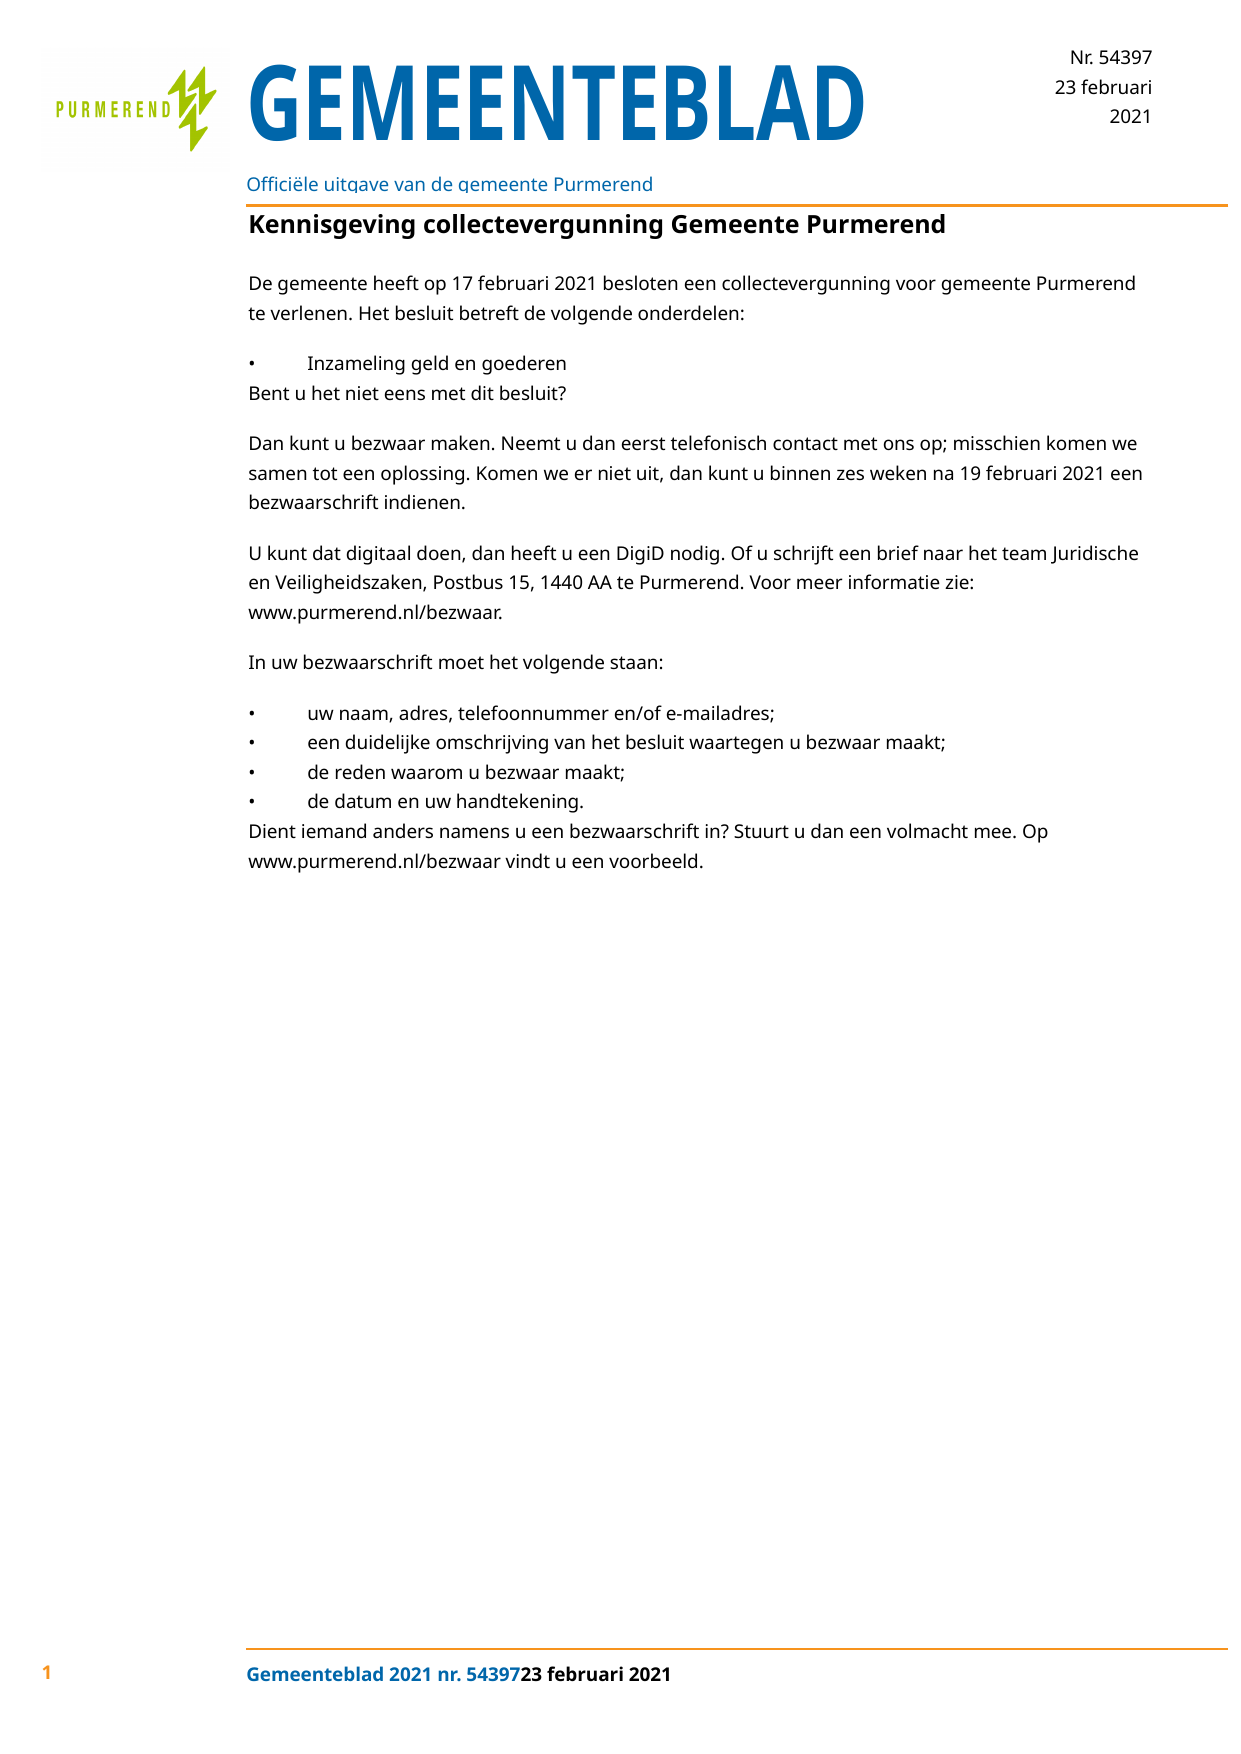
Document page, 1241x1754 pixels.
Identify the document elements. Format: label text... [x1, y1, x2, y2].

text Dient iemand anders namens u een bezwaarschrift in? Stuurt u dan een volmacht mee. Op www.purmerend.nl/bezwaar vindt u een voorbeeld. [248, 818, 1152, 873]
text De gemeente heeft op 17 februari 2021 besloten een collectevergunning voor gemeente Purmerend te verlenen. Het besluit betreft de volgende onderdelen: [248, 270, 1152, 326]
picture [41, 47, 231, 172]
list de datum en uw handtekening. [248, 789, 1152, 814]
list een duidelijke omschrijving van het besluit waartegen u bezwaar maakt; [248, 729, 1152, 755]
text In uw bezwaarschrift moet het volgende staan: [248, 649, 1152, 675]
list de reden waarom u bezwaar maakt; [248, 759, 1152, 785]
text Bent u het niet eens met dit besluit? [248, 380, 1152, 406]
list Inzameling geld en goederen [248, 350, 1152, 376]
text Dan kunt u bezwaar maken. Neemt u dan eerst telefonisch contact met ons op; misschien komen we samen tot een oplossing. Komen we er niet uit, dan kunt u binnen zes weken na 19 februari 2021 een bezwaarschrift indienen. [248, 430, 1152, 515]
list uw naam, adres, telefoonnummer en/of e-mailadres; [248, 700, 1152, 726]
text Kennisgeving collectevergunning Gemeente Purmerend [248, 207, 1152, 241]
text U kunt dat digitaal doen, dan heeft u een DigiD nodig. Of u schrijft een brief naar het team Juridische en Veiligheidszaken, Postbus 15, 1440 AA te Purmerend. Voor meer informatie zie: www.purmerend.nl/bezwaar. [248, 540, 1152, 625]
